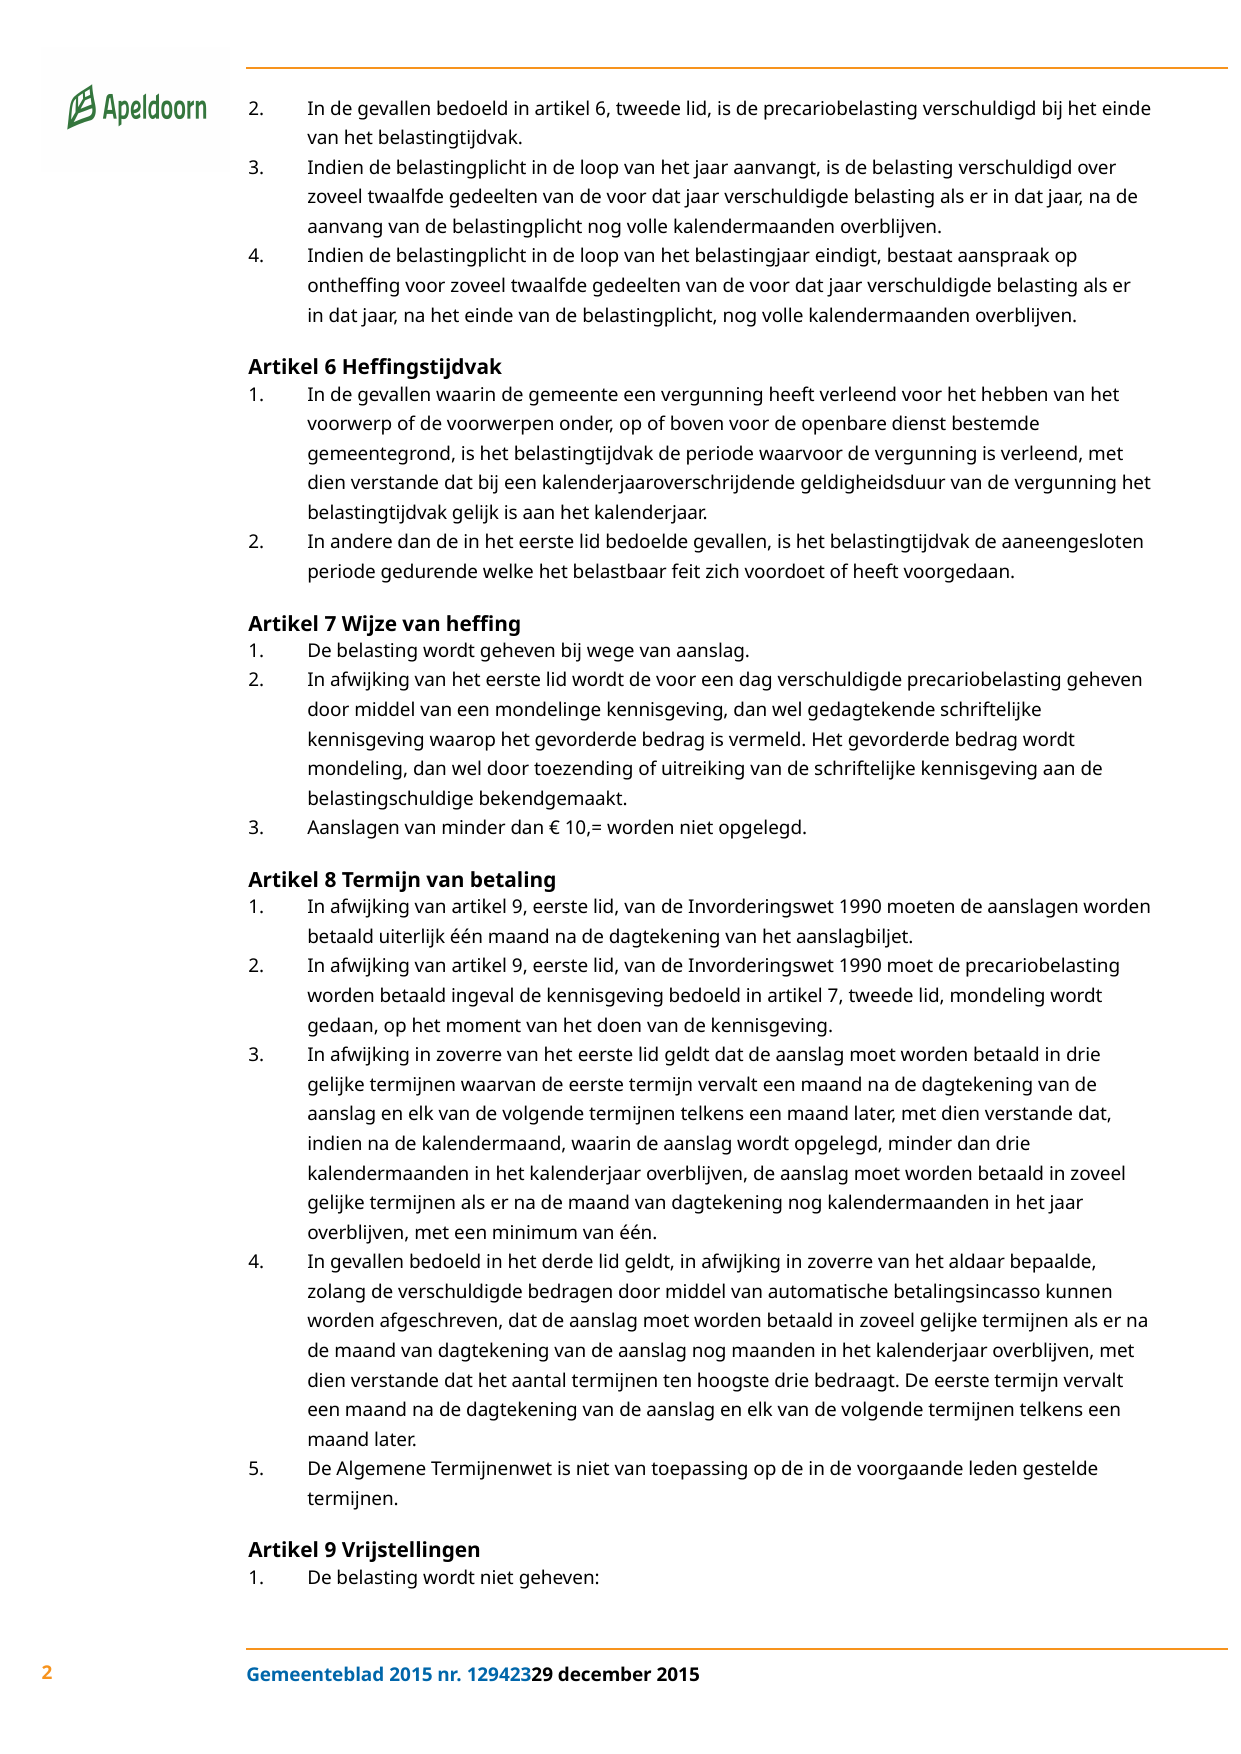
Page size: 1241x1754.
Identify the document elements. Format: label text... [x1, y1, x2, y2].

list In gevallen bedoeld in het derde lid geldt, in afwijking in zoverre van het aldaar bepaalde, zolang de verschuldigde bedragen door middel van automatische betalingsincasso kunnen worden afgeschreven, dat de aanslag moet worden betaald in zoveel gelijke termijnen als er na de maand van dagtekening van de aanslag nog maanden in het kalenderjaar overblijven, met dien verstande dat het aantal termijnen ten hoogste drie bedraagt. De eerste termijn vervalt een maand na de dagtekening van de aanslag en elk van de volgende termijnen telkens een maand later. [248, 1248, 1152, 1452]
list In de gevallen bedoeld in artikel 6, tweede lid, is de precariobelasting verschuldigd bij het einde van het belastingtijdvak. [248, 95, 1152, 150]
list Indien de belastingplicht in de loop van het jaar aanvangt, is de belasting verschuldigd over zoveel twaalfde gedeelten van de voor dat jaar verschuldigde belasting als er in dat jaar, na de aanvang van de belastingplicht nog volle kalendermaanden overblijven. [248, 154, 1152, 239]
list In afwijking van artikel 9, eerste lid, van de Invorderingswet 1990 moeten de aanslagen worden betaald uiterlijk één maand na de dagtekening van het aanslagbiljet. [248, 893, 1152, 949]
list De Algemene Termijnenwet is niet van toepassing op de in de voorgaande leden gestelde termijnen. [248, 1456, 1152, 1511]
list De belasting wordt geheven bij wege van aanslag. [248, 637, 1152, 663]
list Aanslagen van minder dan € 10,= worden niet opgelegd. [248, 814, 1152, 840]
text Artikel 6 Heffingstijdvak [248, 352, 1152, 381]
list In afwijking van artikel 9, eerste lid, van de Invorderingswet 1990 moet de precariobelasting worden betaald ingeval de kennisgeving bedoeld in artikel 7, tweede lid, mondeling wordt gedaan, op het moment van het doen van de kennisgeving. [248, 953, 1152, 1037]
text Artikel 7 Wijze van heffing [248, 609, 1152, 637]
list In andere dan de in het eerste lid bedoelde gevallen, is het belastingtijdvak de aaneengesloten periode gedurende welke het belastbaar feit zich voordoet of heeft voorgedaan. [248, 529, 1152, 584]
picture [41, 47, 231, 172]
list In afwijking in zoverre van het eerste lid geldt dat de aanslag moet worden betaald in drie gelijke termijnen waarvan de eerste termijn vervalt een maand na de dagtekening van de aanslag en elk van de volgende termijnen telkens een maand later, met dien verstande dat, indien na de kalendermaand, waarin de aanslag wordt opgelegd, minder dan drie kalendermaanden in het kalenderjaar overblijven, de aanslag moet worden betaald in zoveel gelijke termijnen als er na de maand van dagtekening nog kalendermaanden in het jaar overblijven, met een minimum van één. [248, 1041, 1152, 1244]
text Artikel 8 Termijn van betaling [248, 865, 1152, 893]
list In afwijking van het eerste lid wordt de voor een dag verschuldigde precariobelasting geheven door middel van een mondelinge kennisgeving, dan wel gedagtekende schriftelijke kennisgeving waarop het gevorderde bedrag is vermeld. Het gevorderde bedrag wordt mondeling, dan wel door toezending of uitreiking van de schriftelijke kennisgeving aan de belastingschuldige bekendgemaakt. [248, 667, 1152, 811]
text Artikel 9 Vrijstellingen [248, 1536, 1152, 1564]
list De belasting wordt niet geheven: [248, 1564, 1152, 1590]
list Indien de belastingplicht in de loop van het belastingjaar eindigt, bestaat aanspraak op ontheffing voor zoveel twaalfde gedeelten van de voor dat jaar verschuldigde belasting als er in dat jaar, na het einde van de belastingplicht, nog volle kalendermaanden overblijven. [248, 243, 1152, 328]
list In de gevallen waarin de gemeente een vergunning heeft verleend voor het hebben van het voorwerp of de voorwerpen onder, op of boven voor de openbare dienst bestemde gemeentegrond, is het belastingtijdvak de periode waarvoor de vergunning is verleend, met dien verstande dat bij een kalenderjaaroverschrijdende geldigheidsduur van de vergunning het belastingtijdvak gelijk is aan het kalenderjaar. [248, 381, 1152, 525]
